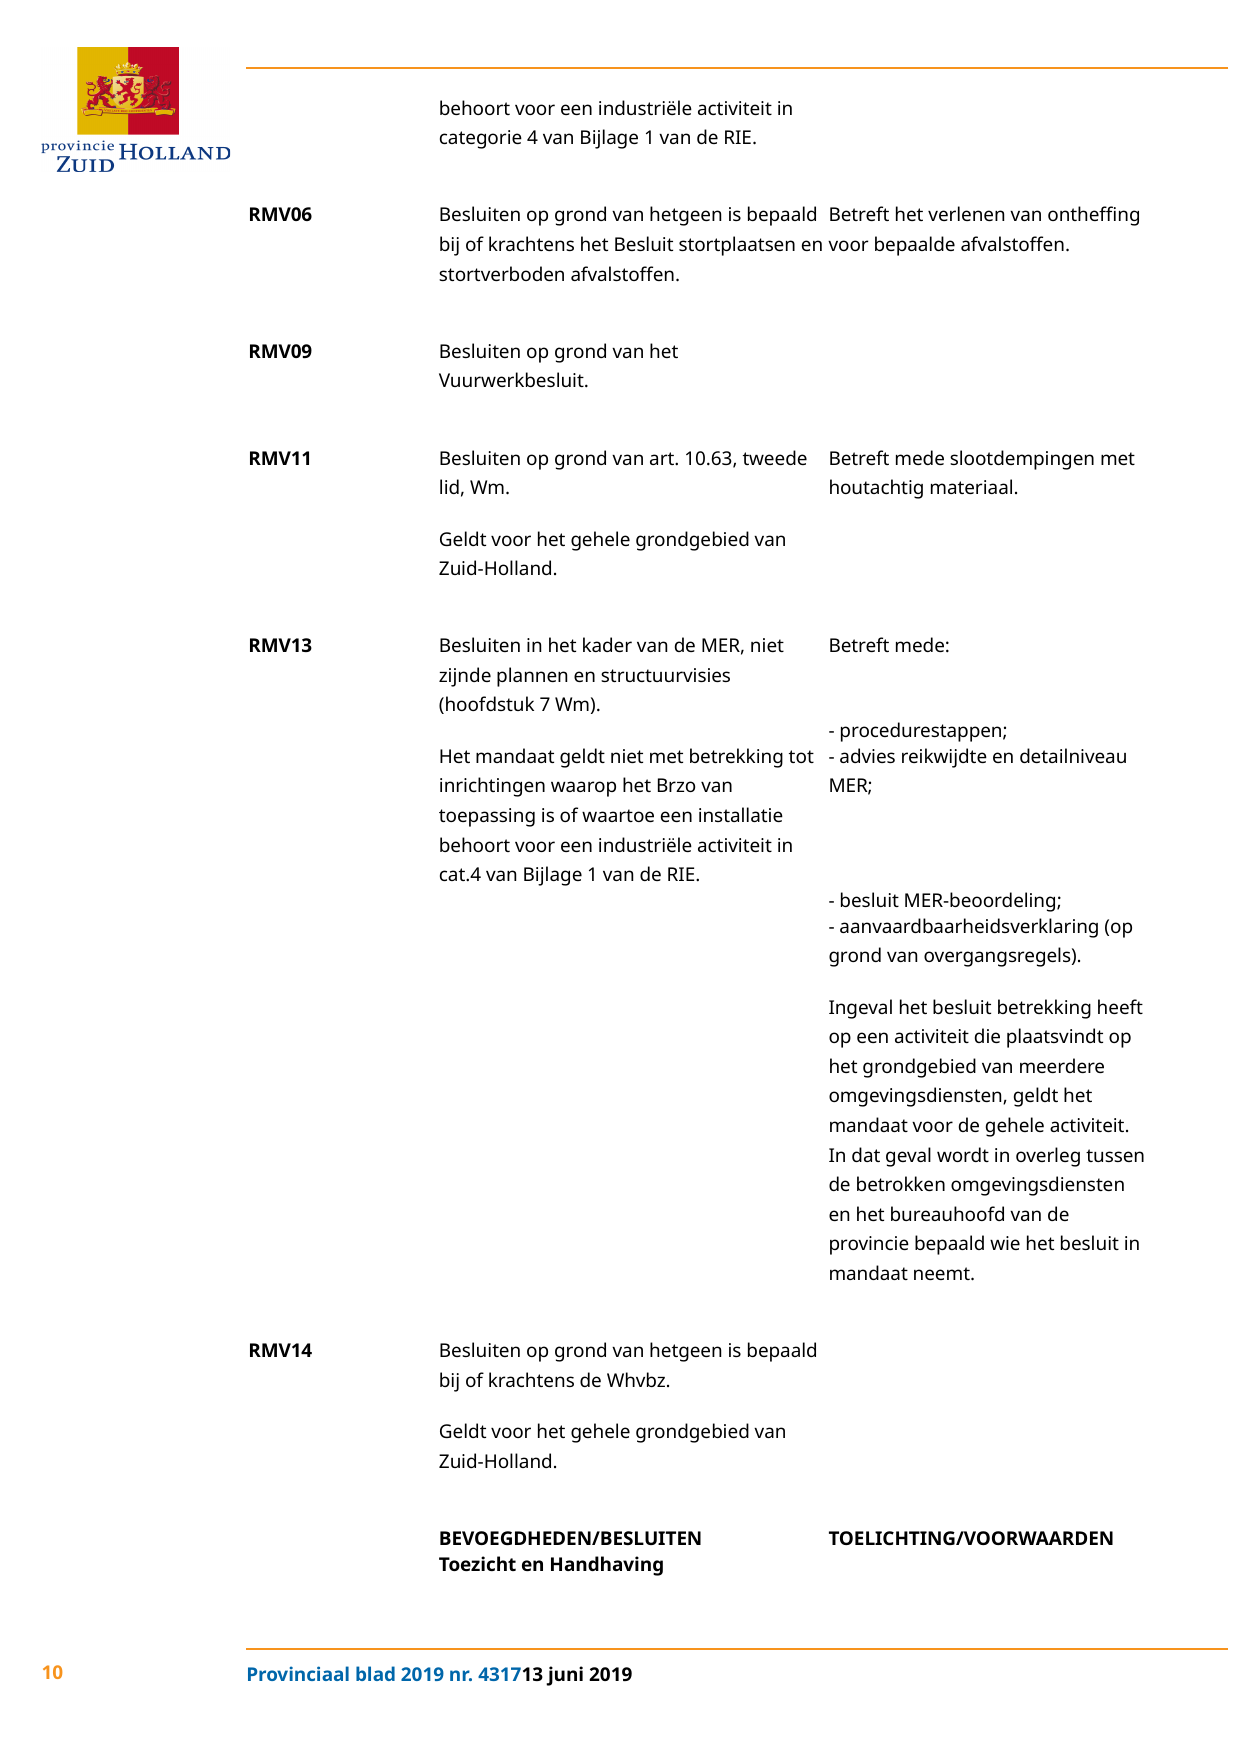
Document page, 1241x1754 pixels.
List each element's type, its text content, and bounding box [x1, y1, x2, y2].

table_cell [248, 994, 439, 1286]
table_cell [248, 526, 439, 581]
table_cell [439, 994, 828, 1286]
table_cell [248, 968, 439, 994]
table_cell [828, 338, 1152, 393]
table_cell [828, 1419, 1152, 1474]
table_cell [828, 526, 1152, 581]
table_cell RMV09 [248, 338, 439, 393]
table_cell RMV06 [248, 202, 439, 286]
table_cell [248, 500, 439, 526]
table_cell [828, 176, 1152, 202]
table_cell [248, 1500, 439, 1525]
table_cell [828, 1286, 1152, 1312]
table_cell [248, 1312, 439, 1337]
table_cell [828, 1551, 1152, 1577]
table_cell [828, 581, 1152, 607]
table_cell [248, 1525, 439, 1551]
table_cell [828, 393, 1152, 419]
table_cell TOELICHTING/VOORWAARDEN [828, 1525, 1152, 1551]
table_cell [248, 887, 439, 913]
table_cell - advies reikwijdte en detailniveau MER; [828, 743, 1152, 887]
table_cell [828, 1474, 1152, 1499]
table_cell [439, 1312, 828, 1337]
table_cell [248, 312, 439, 338]
table_cell - besluit MER-beoordeling; [828, 887, 1152, 913]
table_cell [439, 393, 828, 419]
table_cell [248, 419, 439, 445]
table_cell [439, 150, 828, 176]
table_cell [439, 1286, 828, 1312]
table_cell [248, 176, 439, 202]
table_cell Ingeval het besluit betrekking heeft op een activiteit die plaatsvindt op het grondgebied van meerdere omgevingsdiensten, geldt het mandaat voor de gehele activiteit. In dat geval wordt in overleg tussen de betrokken omgevingsdiensten en het bureauhoofd van de provincie bepaald wie het besluit in mandaat neemt. [828, 994, 1152, 1286]
table_cell [828, 500, 1152, 526]
table_cell Betreft mede: [828, 633, 1152, 717]
table_cell [828, 1393, 1152, 1418]
table_cell [439, 1393, 828, 1418]
table_cell [248, 1551, 439, 1577]
table_cell Besluiten in het kader van de MER, niet zijnde plannen en structuurvisies (hoofdstuk 7 Wm). [439, 633, 828, 717]
table_cell [248, 1393, 439, 1418]
table_cell RMV14 [248, 1338, 439, 1393]
table_cell [248, 718, 439, 743]
table_cell [248, 743, 439, 887]
table_cell [439, 718, 828, 743]
table_cell [828, 1577, 1152, 1602]
table_cell - aanvaardbaarheidsverklaring (op grond van overgangsregels). [828, 913, 1152, 968]
table_cell [828, 95, 1152, 150]
table_cell Besluiten op grond van hetgeen is bepaald bij of krachtens de Whvbz. [439, 1338, 828, 1393]
table_cell [248, 913, 439, 968]
table_cell Geldt voor het gehele grondgebied van Zuid-Holland. [439, 526, 828, 581]
table_cell [828, 1338, 1152, 1393]
table_cell Betreft het verlenen van ontheffing voor bepaalde afvalstoffen. [828, 202, 1152, 286]
table_cell [439, 968, 828, 994]
table_cell [439, 581, 828, 607]
table_cell [828, 1500, 1152, 1525]
table_cell [439, 887, 828, 913]
table_cell - procedurestappen; [828, 718, 1152, 743]
table_cell Geldt voor het gehele grondgebied van Zuid-Holland. [439, 1419, 828, 1474]
table_cell [248, 393, 439, 419]
table_cell Het mandaat geldt niet met betrekking tot inrichtingen waarop het Brzo van toepassing is of waartoe een installatie behoort voor een industriële activiteit in cat.4 van Bijlage 1 van de RIE. [439, 743, 828, 887]
table_cell RMV11 [248, 445, 439, 500]
table_cell [248, 286, 439, 312]
table_cell [439, 1577, 828, 1602]
table_cell [248, 1419, 439, 1474]
table_cell [439, 419, 828, 445]
table_cell [248, 607, 439, 632]
table_cell [439, 176, 828, 202]
table_cell [439, 1500, 828, 1525]
table_cell BEVOEGDHEDEN/BESLUITEN [439, 1525, 828, 1551]
table_cell [828, 1312, 1152, 1337]
table_cell RMV13 [248, 633, 439, 717]
table_cell [439, 913, 828, 968]
table_cell Besluiten op grond van art. 10.63, tweede lid, Wm. [439, 445, 828, 500]
table_cell Betreft mede slootdempingen met houtachtig materiaal. [828, 445, 1152, 500]
table_cell [248, 1286, 439, 1312]
table_cell [439, 312, 828, 338]
table_cell [828, 968, 1152, 994]
table_cell [828, 312, 1152, 338]
table_cell [248, 1577, 439, 1602]
table_cell Besluiten op grond van het Vuurwerkbesluit. [439, 338, 828, 393]
table_cell [248, 581, 439, 607]
table_cell [828, 607, 1152, 632]
table_cell [439, 286, 828, 312]
table_cell [828, 150, 1152, 176]
table_cell [248, 95, 439, 150]
table_cell Toezicht en Handhaving [439, 1551, 828, 1577]
table_cell behoort voor een industriële activiteit in categorie 4 van Bijlage 1 van de RIE. [439, 95, 828, 150]
table_cell [828, 419, 1152, 445]
table_cell [828, 286, 1152, 312]
table_cell [248, 150, 439, 176]
table_cell Besluiten op grond van hetgeen is bepaald bij of krachtens het Besluit stortplaatsen en stortverboden afvalstoffen. [439, 202, 828, 286]
table_cell [439, 500, 828, 526]
table_cell [248, 1474, 439, 1499]
picture [41, 47, 231, 172]
table_cell [439, 607, 828, 632]
table_cell [439, 1474, 828, 1499]
